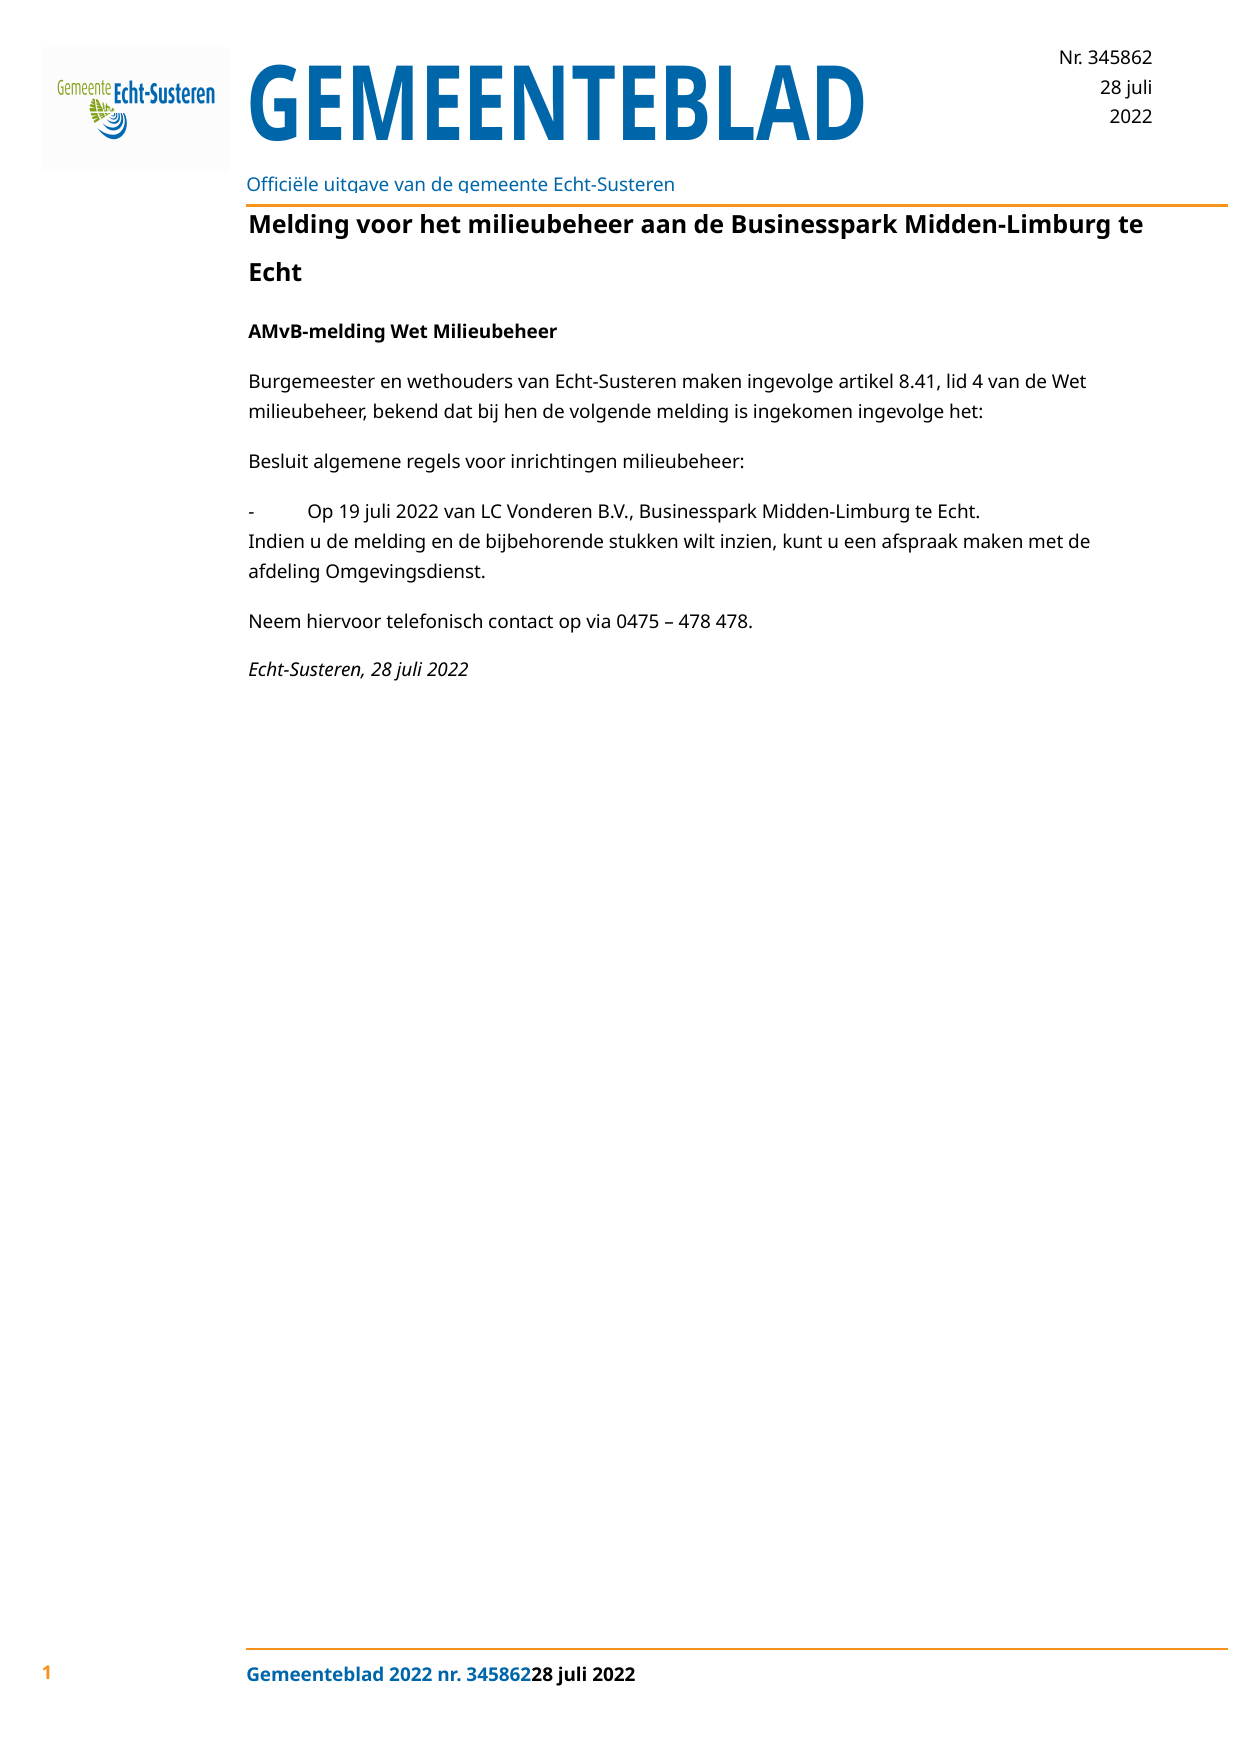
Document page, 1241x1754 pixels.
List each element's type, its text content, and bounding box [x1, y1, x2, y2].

text Burgemeester en wethouders van Echt-Susteren maken ingevolge artikel 8.41, lid 4 van de Wet milieubeheer, bekend dat bij hen de volgende melding is ingekomen ingevolge het: [248, 368, 1152, 424]
text Indien u de melding en de bijbehorende stukken wilt inzien, kunt u een afspraak maken met de afdeling Omgevingsdienst. [248, 528, 1152, 584]
list Op 19 juli 2022 van LC Vonderen B.V., Businesspark Midden-Limburg te Echt. [248, 499, 1152, 524]
text Besluit algemene regels voor inrichtingen milieubeheer: [248, 448, 1152, 474]
text AMvB-melding Wet Milieubeheer [248, 318, 1152, 344]
text Neem hiervoor telefonisch contact op via 0475 – 478 478. [248, 608, 1152, 634]
text Melding voor het milieubeheer aan de Businesspark Midden-Limburg te Echt [248, 207, 1152, 288]
text Echt-Susteren, 28 juli 2022 [248, 656, 1152, 682]
picture [41, 47, 231, 172]
